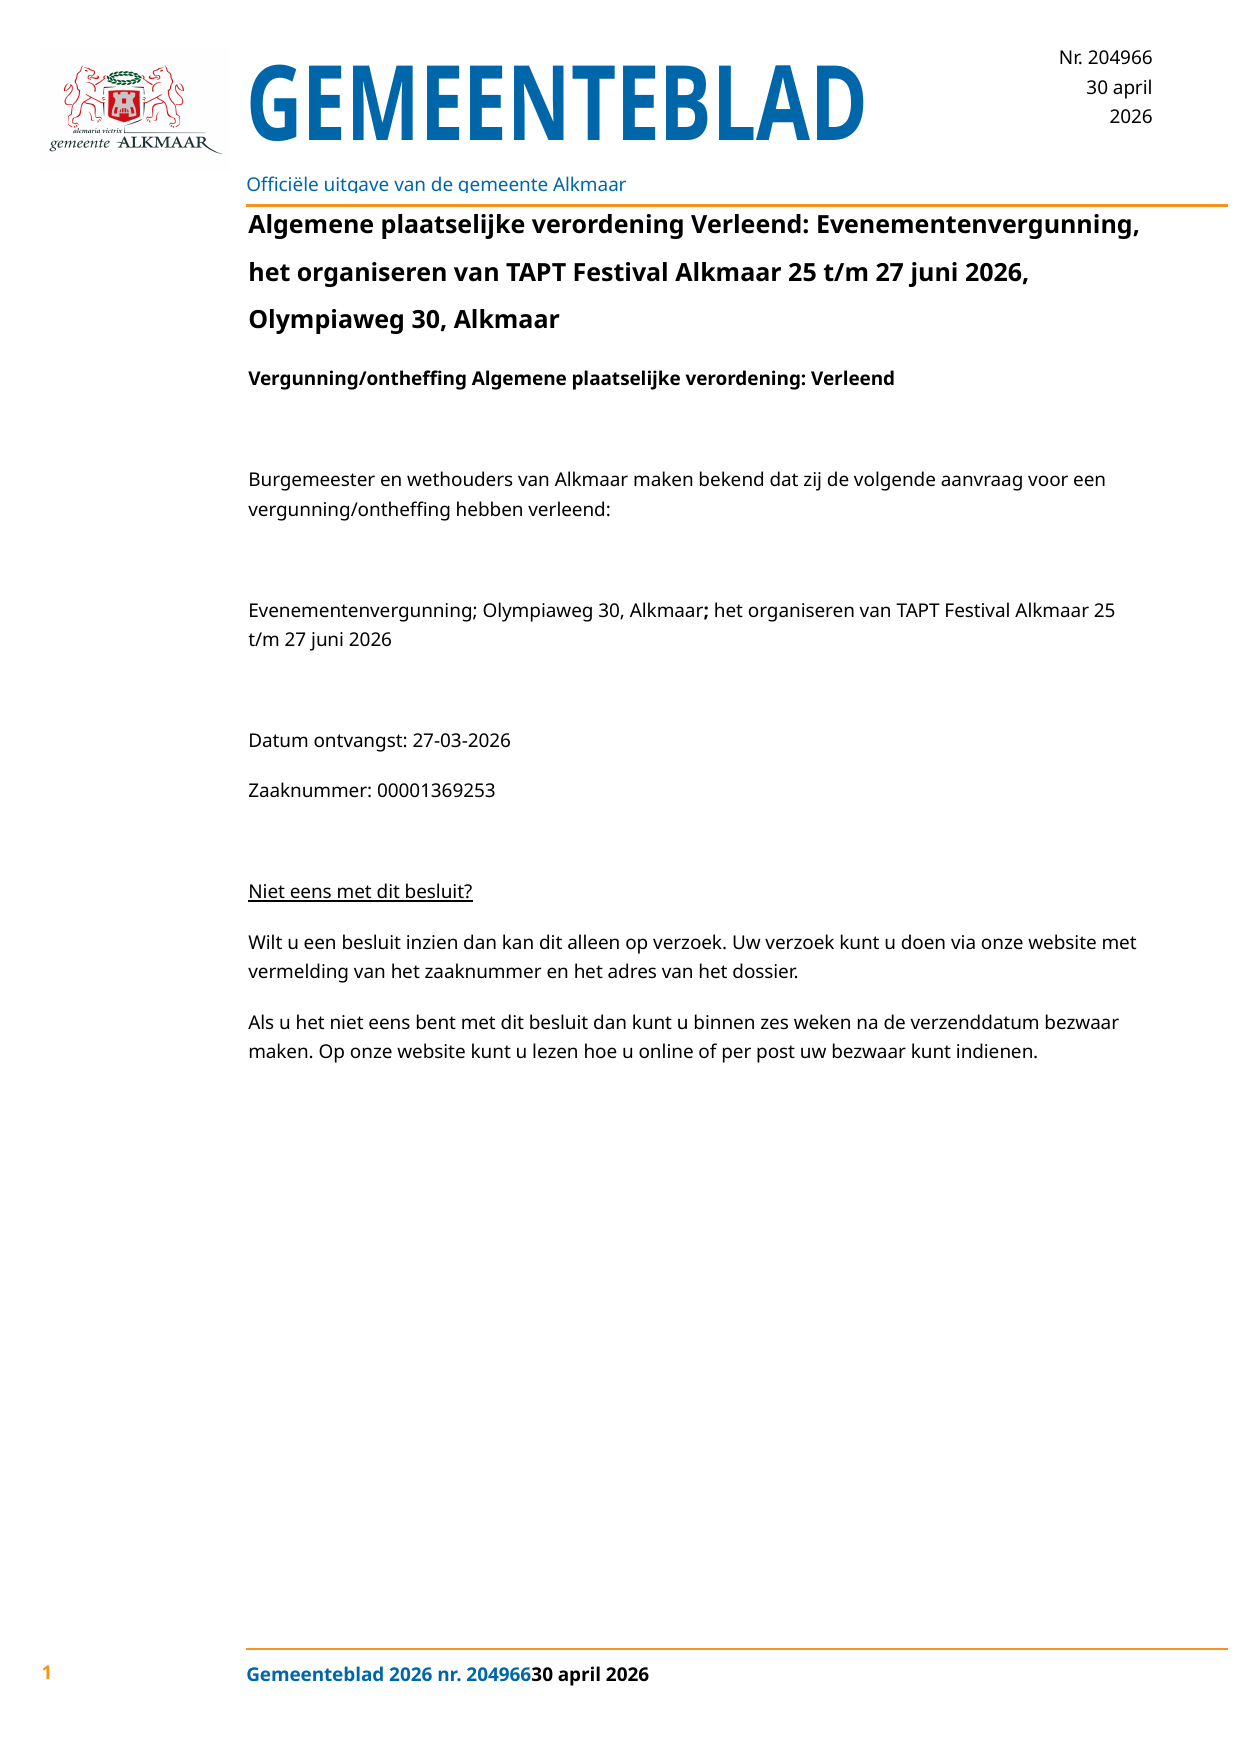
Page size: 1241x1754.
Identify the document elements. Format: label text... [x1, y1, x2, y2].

text Zaaknummer: 00001369253 [248, 778, 1152, 803]
text Vergunning/ontheffing Algemene plaatselijke verordening: Verleend [248, 366, 1152, 391]
text Niet eens met dit besluit? [248, 878, 1152, 904]
text Wilt u een besluit inzien dan kan dit alleen op verzoek. Uw verzoek kunt u doen via onze website met vermelding van het zaaknummer en het adres van het dossier. [248, 929, 1152, 984]
text Algemene plaatselijke verordening Verleend: Evenementenvergunning, het organiseren van TAPT Festival Alkmaar 25 t/m 27 juni 2026, Olympiaweg 30, Alkmaar [248, 207, 1152, 336]
text Als u het niet eens bent met dit besluit dan kunt u binnen zes weken na de verzenddatum bezwaar maken. Op onze website kunt u lezen hoe u online of per post uw bezwaar kunt indienen. [248, 1009, 1152, 1064]
text Evenementenvergunning; Olympiaweg 30, Alkmaar; het organiseren van TAPT Festival Alkmaar 25 t/m 27 juni 2026 [248, 597, 1152, 652]
picture [41, 47, 231, 172]
text Burgemeester en wethouders van Alkmaar maken bekend dat zij de volgende aanvraag voor een vergunning/ontheffing hebben verleend: [248, 466, 1152, 522]
text Datum ontvangst: 27-03-2026 [248, 727, 1152, 753]
